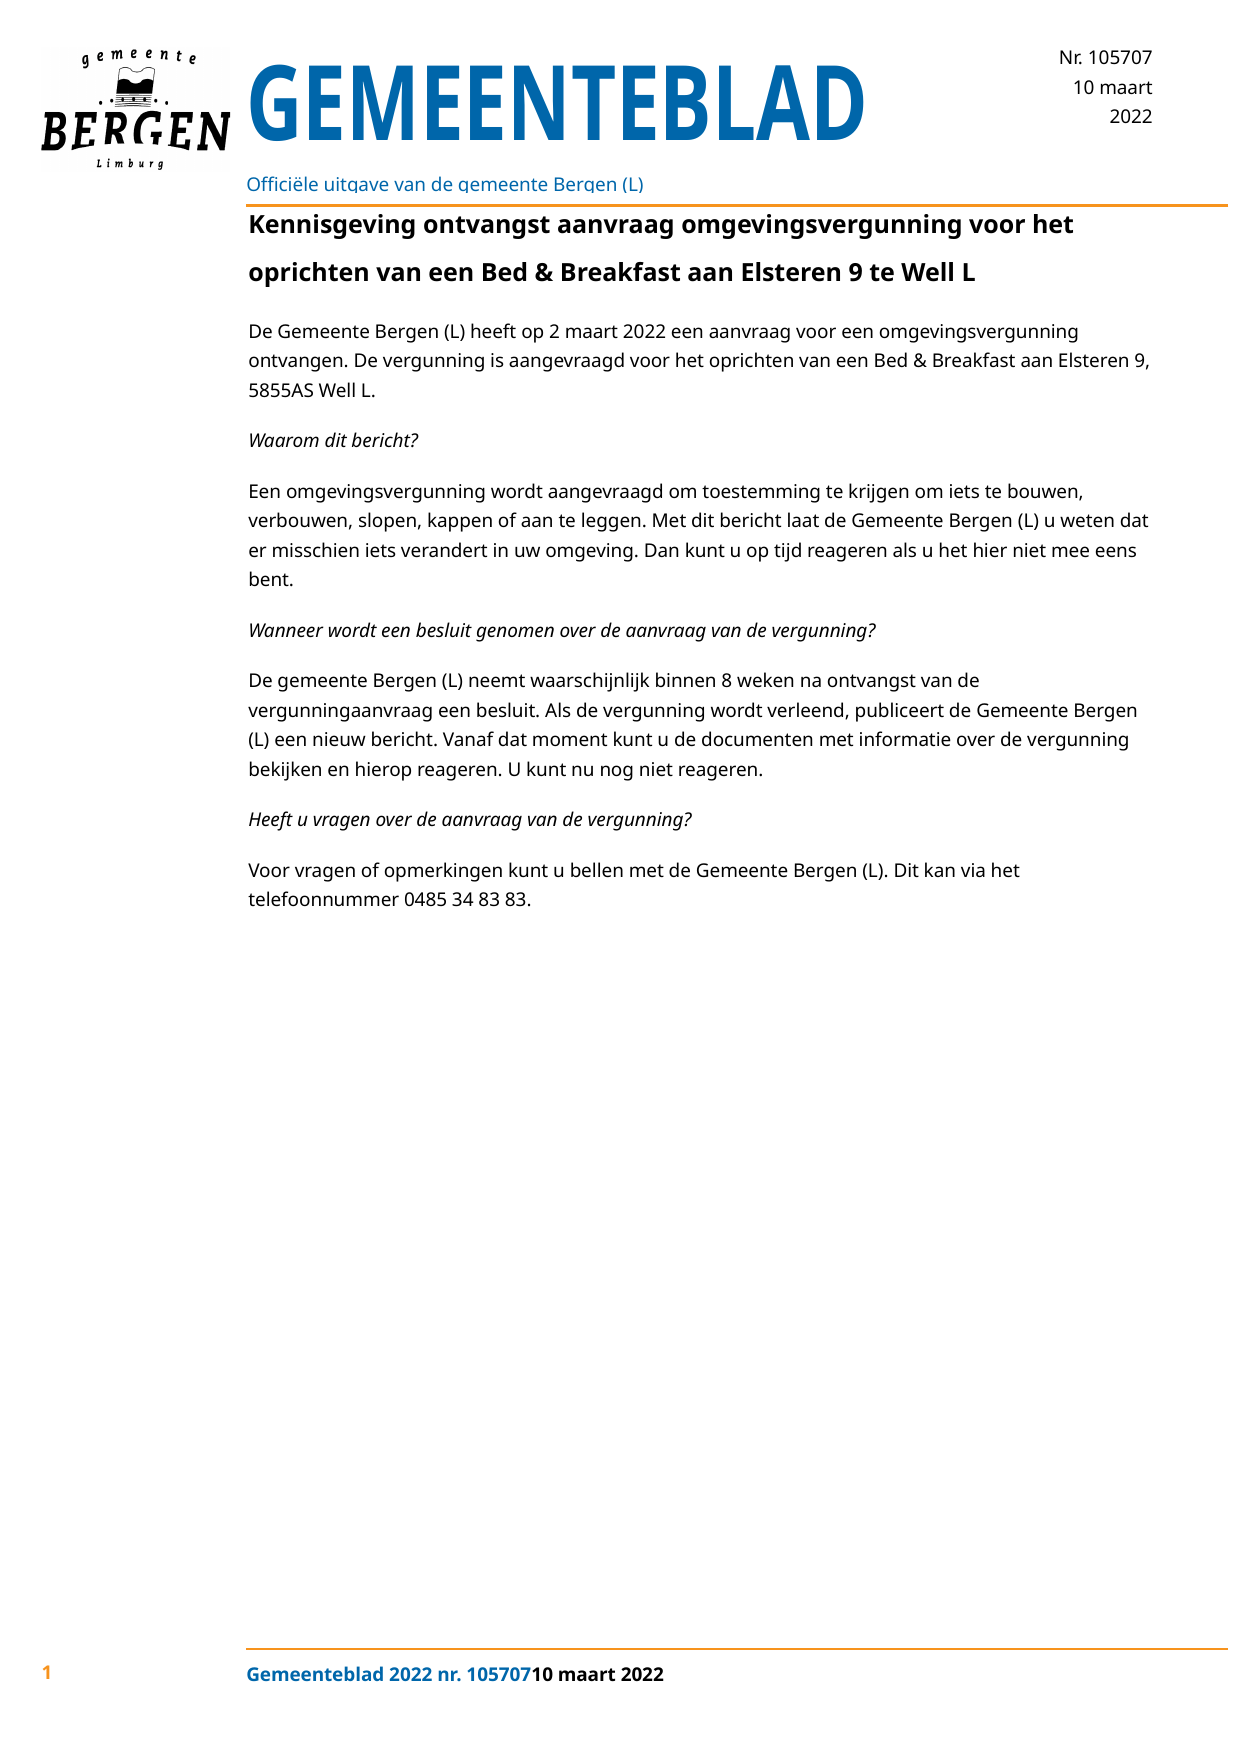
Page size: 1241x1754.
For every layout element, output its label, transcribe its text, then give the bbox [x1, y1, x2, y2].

text De Gemeente Bergen (L) heeft op 2 maart 2022 een aanvraag voor een omgevingsvergunning ontvangen. De vergunning is aangevraagd voor het oprichten van een Bed & Breakfast aan Elsteren 9, 5855AS Well L. [248, 318, 1152, 403]
picture [41, 47, 231, 172]
text Een omgevingsvergunning wordt aangevraagd om toestemming te krijgen om iets te bouwen, verbouwen, slopen, kappen of aan te leggen. Met dit bericht laat de Gemeente Bergen (L) u weten dat er misschien iets verandert in uw omgeving. Dan kunt u op tijd reageren als u het hier niet mee eens bent. [248, 478, 1152, 592]
text Heeft u vragen over de aanvraag van de vergunning? [248, 807, 1152, 832]
text Wanneer wordt een besluit genomen over de aanvraag van de vergunning? [248, 617, 1152, 643]
text De gemeente Bergen (L) neemt waarschijnlijk binnen 8 weken na ontvangst van de vergunningaanvraag een besluit. Als de vergunning wordt verleend, publiceert de Gemeente Bergen (L) een nieuw bericht. Vanaf dat moment kunt u de documenten met informatie over de vergunning bekijken en hierop reageren. U kunt nu nog niet reageren. [248, 667, 1152, 782]
text Voor vragen of opmerkingen kunt u bellen met de Gemeente Bergen (L). Dit kan via het telefoonnummer 0485 34 83 83. [248, 857, 1152, 912]
text Kennisgeving ontvangst aanvraag omgevingsvergunning voor het oprichten van een Bed & Breakfast aan Elsteren 9 te Well L [248, 207, 1152, 288]
text Waarom dit bericht? [248, 427, 1152, 453]
